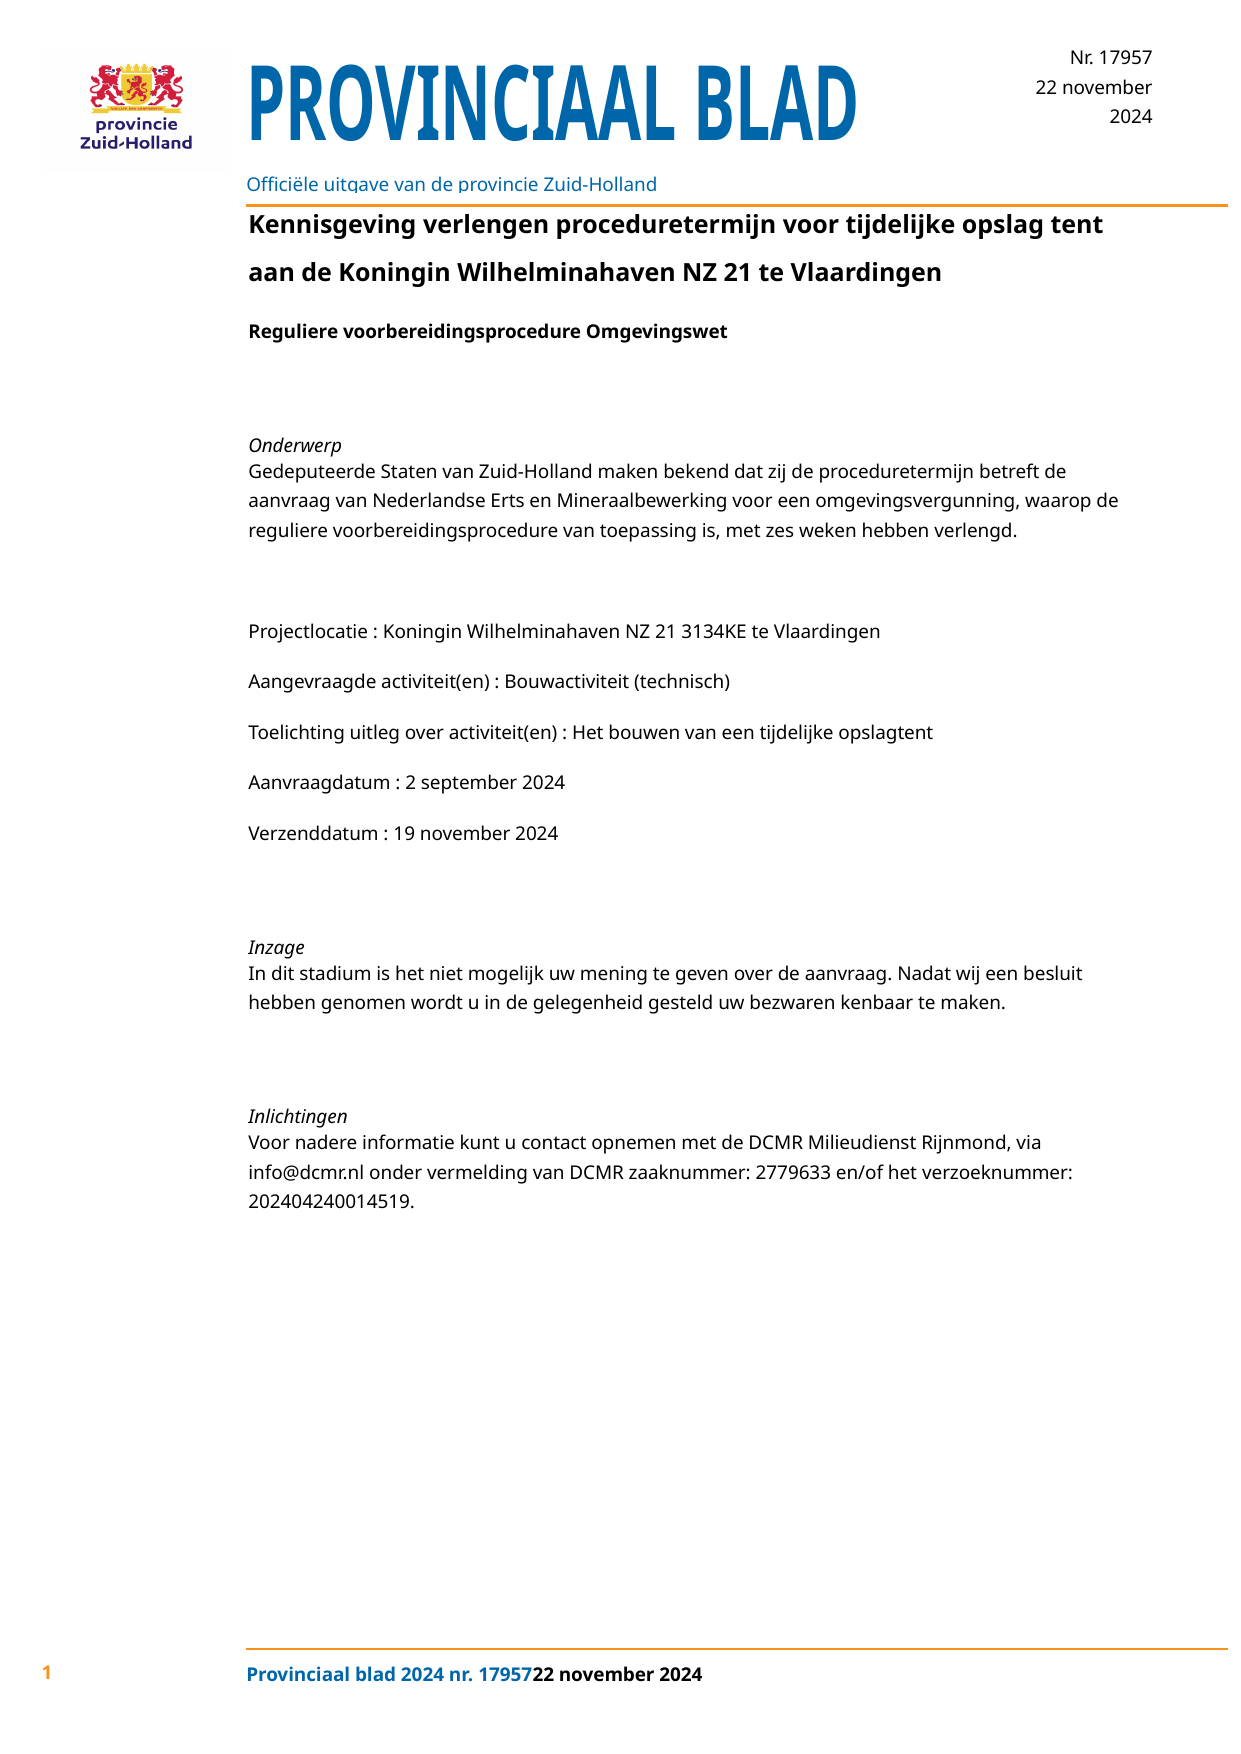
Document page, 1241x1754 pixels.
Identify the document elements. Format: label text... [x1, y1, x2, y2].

text Verzenddatum : 19 november 2024 [248, 820, 1152, 845]
text Voor nadere informatie kunt u contact opnemen met de DCMR Milieudienst Rijnmond, via info@dcmr.nl onder vermelding van DCMR zaaknummer: 2779633 en/of het verzoeknummer: 202404240014519. [248, 1129, 1152, 1214]
text Inlichtingen [248, 1104, 1152, 1129]
text Onderwerp [248, 432, 1152, 458]
text Kennisgeving verlengen proceduretermijn voor tijdelijke opslag tent aan de Koningin Wilhelminahaven NZ 21 te Vlaardingen [248, 207, 1152, 288]
text Gedeputeerde Staten van Zuid-Holland maken bekend dat zij de proceduretermijn betreft de aanvraag van Nederlandse Erts en Mineraalbewerking voor een omgevingsvergunning, waarop de reguliere voorbereidingsprocedure van toepassing is, met zes weken hebben verlengd. [248, 458, 1152, 543]
picture [41, 47, 231, 172]
text Aanvraagdatum : 2 september 2024 [248, 769, 1152, 795]
text In dit stadium is het niet mogelijk uw mening te geven over de aanvraag. Nadat wij een besluit hebben genomen wordt u in de gelegenheid gesteld uw bezwaren kenbaar te maken. [248, 960, 1152, 1015]
text Reguliere voorbereidingsprocedure Omgevingswet [248, 318, 1152, 344]
text Aangevraagde activiteit(en) : Bouwactiviteit (technisch) [248, 668, 1152, 694]
text Projectlocatie : Koningin Wilhelminahaven NZ 21 3134KE te Vlaardingen [248, 618, 1152, 644]
text Inzage [248, 934, 1152, 960]
text Toelichting uitleg over activiteit(en) : Het bouwen van een tijdelijke opslagtent [248, 719, 1152, 744]
